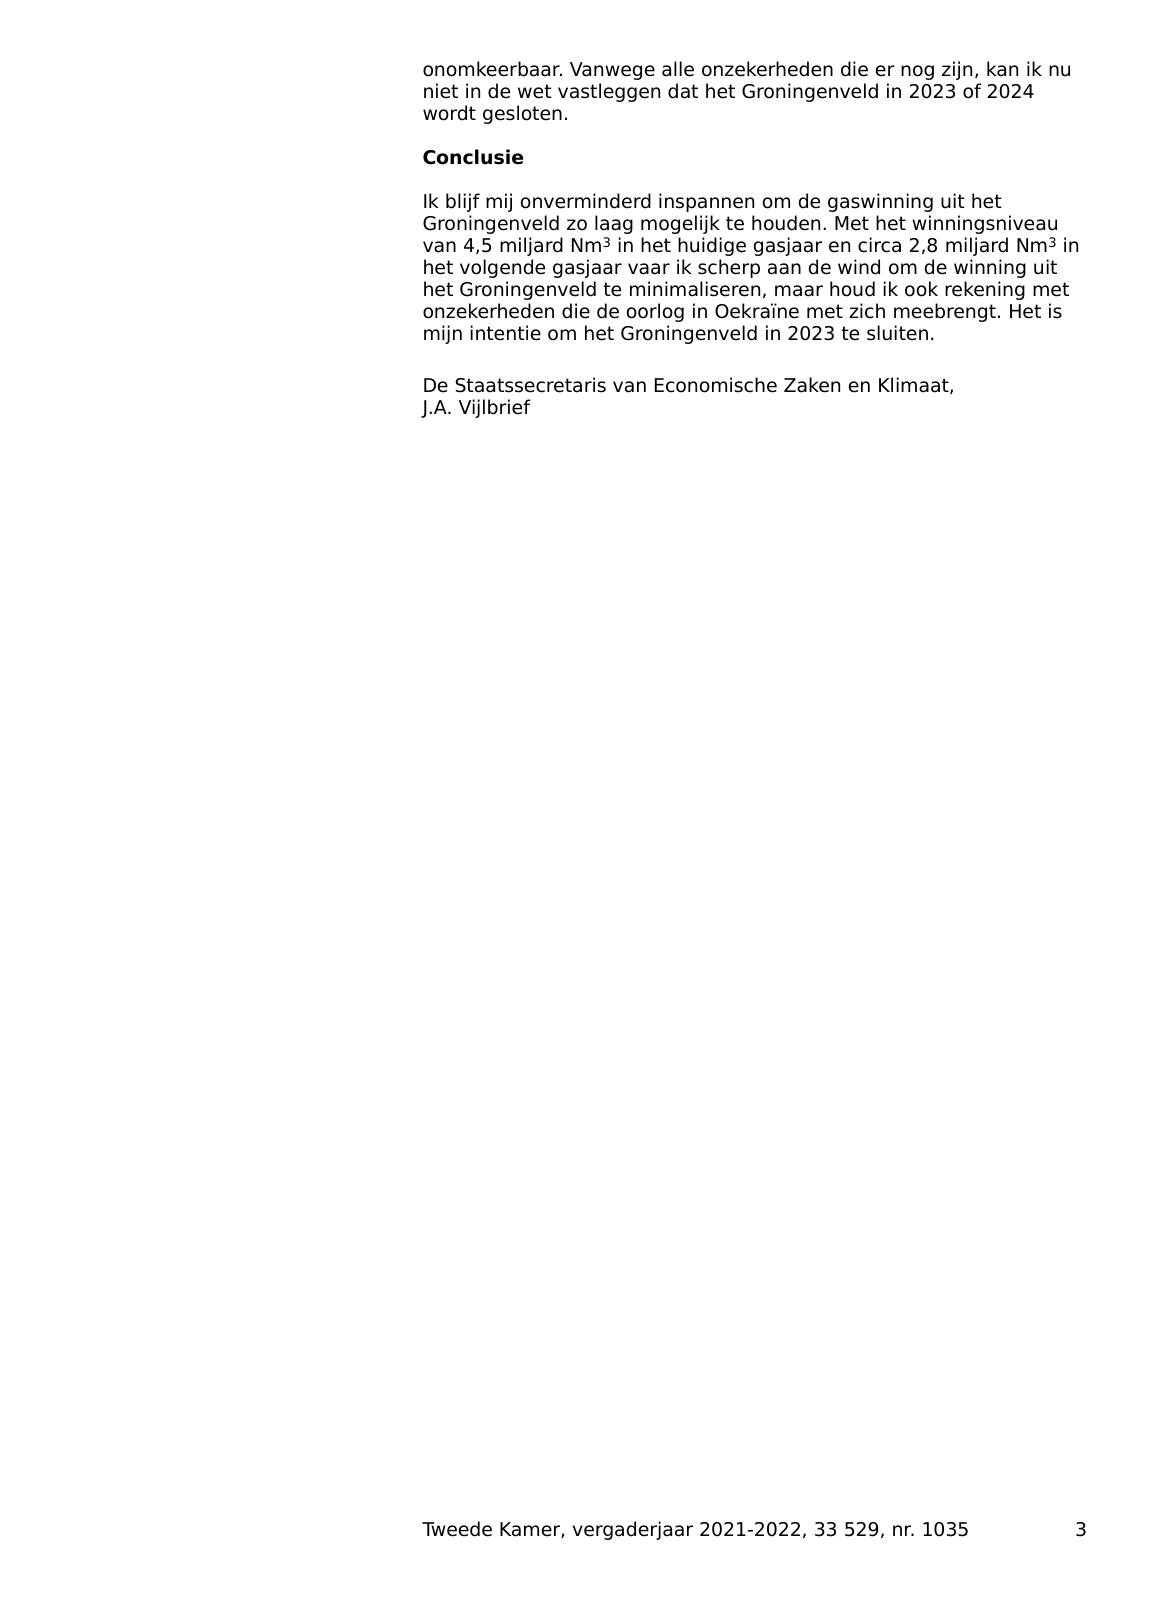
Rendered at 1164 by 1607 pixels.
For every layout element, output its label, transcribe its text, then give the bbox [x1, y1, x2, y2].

text onomkeerbaar. Vanwege alle onzekerheden die er nog zijn, kan ik nu niet in de wet vastleggen dat het Groningenveld in 2023 of 2024 wordt gesloten. [422, 59, 1087, 125]
text Ik blijf mij onverminderd inspannen om de gaswinning uit het Groningenveld zo laag mogelijk te houden. Met het winningsniveau van 4,5 miljard Nm3 in het huidige gasjaar en circa 2,8 miljard Nm3 in het volgende gasjaar vaar ik scherp aan de wind om de winning uit het Groningenveld te minimaliseren, maar houd ik ook rekening met onzekerheden die de oorlog in Oekraïne met zich meebrengt. Het is mijn intentie om het Groningenveld in 2023 te sluiten. [422, 191, 1087, 345]
subtitle Conclusie [422, 147, 1087, 169]
text De Staatssecretaris van Economische Zaken en Klimaat, J.A. Vijlbrief [422, 375, 1087, 419]
